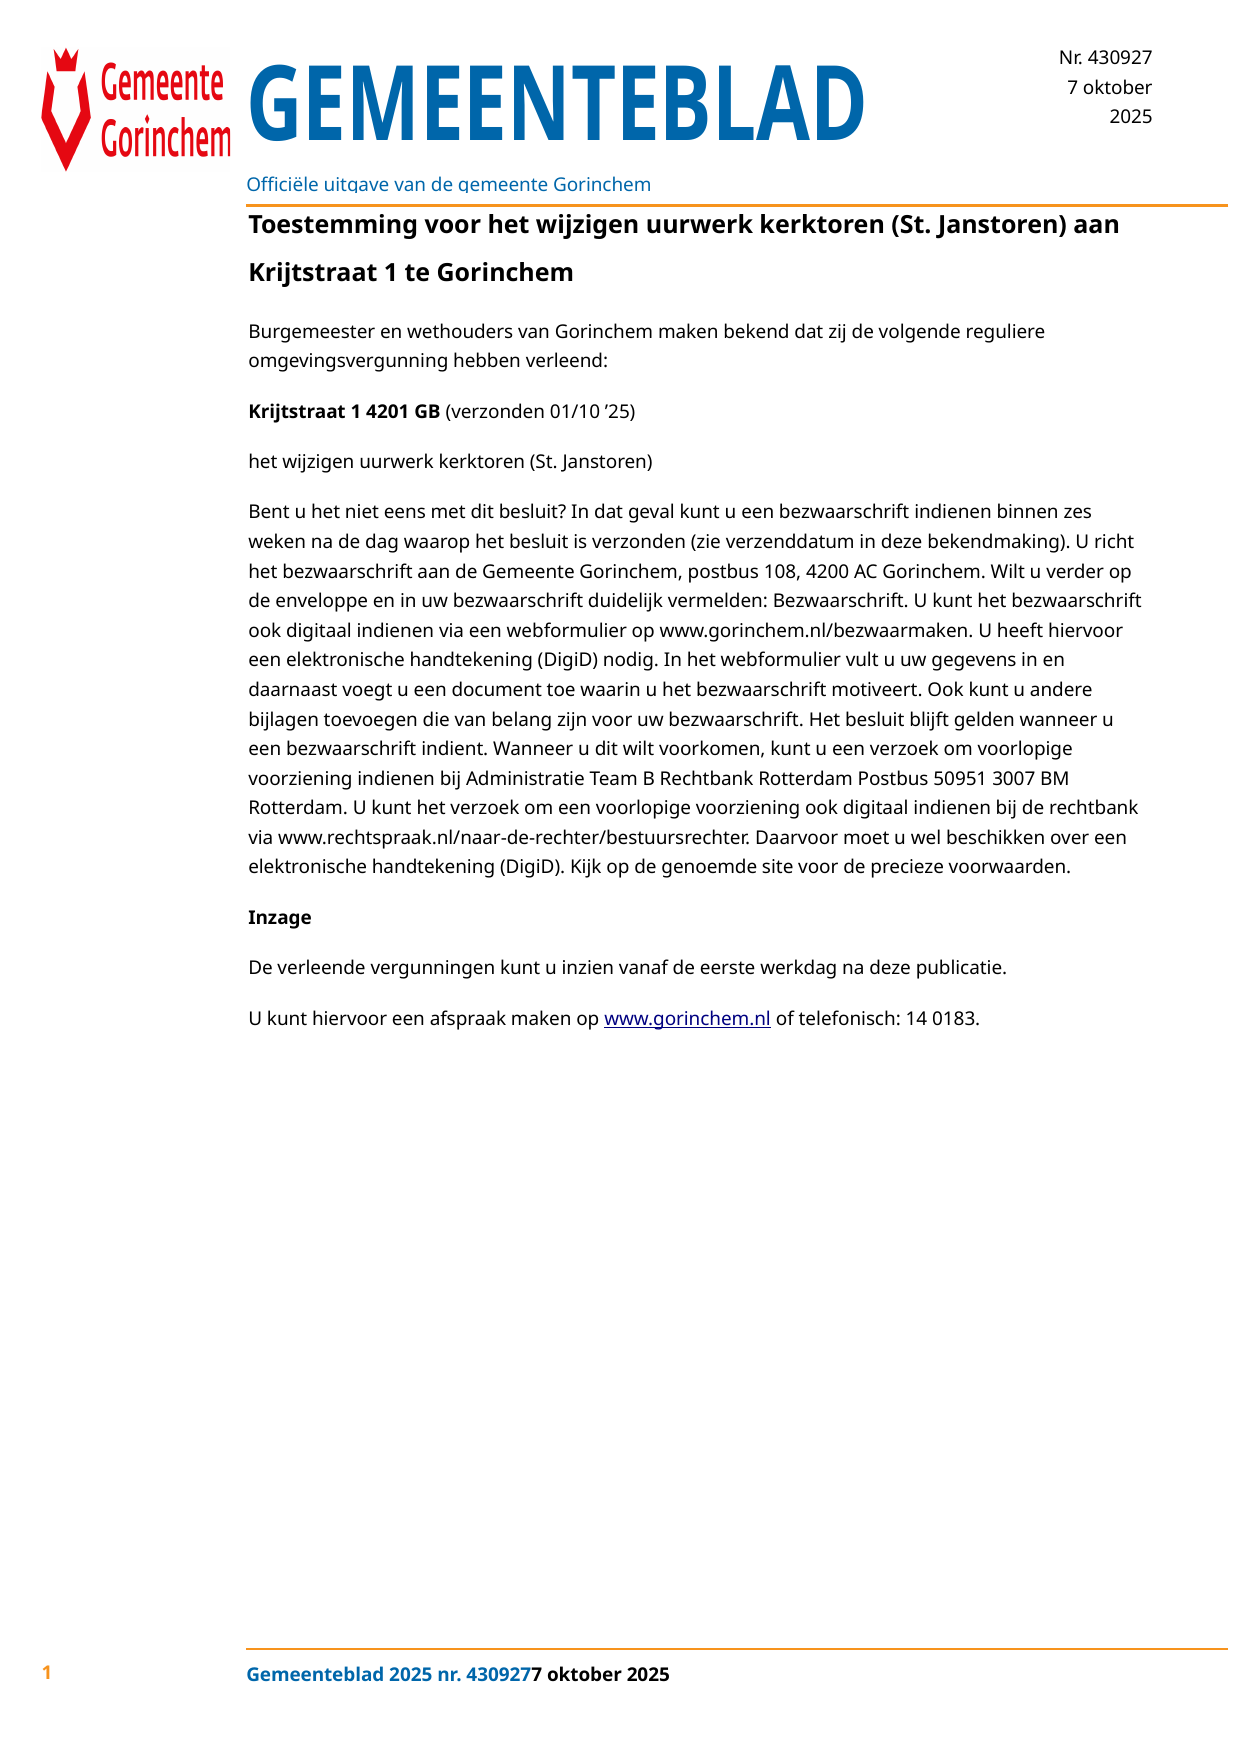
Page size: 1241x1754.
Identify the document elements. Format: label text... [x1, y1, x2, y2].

picture [41, 47, 231, 172]
text Krijtstraat 1 4201 GB (verzonden 01/10 ’25) [248, 398, 1152, 424]
text Bent u het niet eens met dit besluit? In dat geval kunt u een bezwaarschrift indienen binnen zes weken na de dag waarop het besluit is verzonden (zie verzenddatum in deze bekendmaking). U richt het bezwaarschrift aan de Gemeente Gorinchem, postbus 108, 4200 AC Gorinchem. Wilt u verder op de enveloppe en in uw bezwaarschrift duidelijk vermelden: Bezwaarschrift. U kunt het bezwaarschrift ook digitaal indienen via een webformulier op www.gorinchem.nl/bezwaarmaken. U heeft hiervoor een elektronische handtekening (DigiD) nodig. In het webformulier vult u uw gegevens in en daarnaast voegt u een document toe waarin u het bezwaarschrift motiveert. Ook kunt u andere bijlagen toevoegen die van belang zijn voor uw bezwaarschrift. Het besluit blijft gelden wanneer u een bezwaarschrift indient. Wanneer u dit wilt voorkomen, kunt u een verzoek om voorlopige voorziening indienen bij Administratie Team B Rechtbank Rotterdam Postbus 50951 3007 BM Rotterdam. U kunt het verzoek om een voorlopige voorziening ook digitaal indienen bij de rechtbank via www.rechtspraak.nl/naar-de-rechter/bestuursrechter. Daarvoor moet u wel beschikken over een elektronische handtekening (DigiD). Kijk op de genoemde site voor de precieze voorwaarden. [248, 499, 1152, 879]
text het wijzigen uurwerk kerktoren (St. Janstoren) [248, 448, 1152, 474]
text U kunt hiervoor een afspraak maken op www.gorinchem.nl of telefonisch: 14 0183. [248, 1005, 1152, 1031]
text Toestemming voor het wijzigen uurwerk kerktoren (St. Janstoren) aan Krijtstraat 1 te Gorinchem [248, 207, 1152, 288]
text De verleende vergunningen kunt u inzien vanaf de eerste werkdag na deze publicatie. [248, 954, 1152, 980]
text Inzage [248, 904, 1152, 930]
text Burgemeester en wethouders van Gorinchem maken bekend dat zij de volgende reguliere omgevingsvergunning hebben verleend: [248, 318, 1152, 373]
